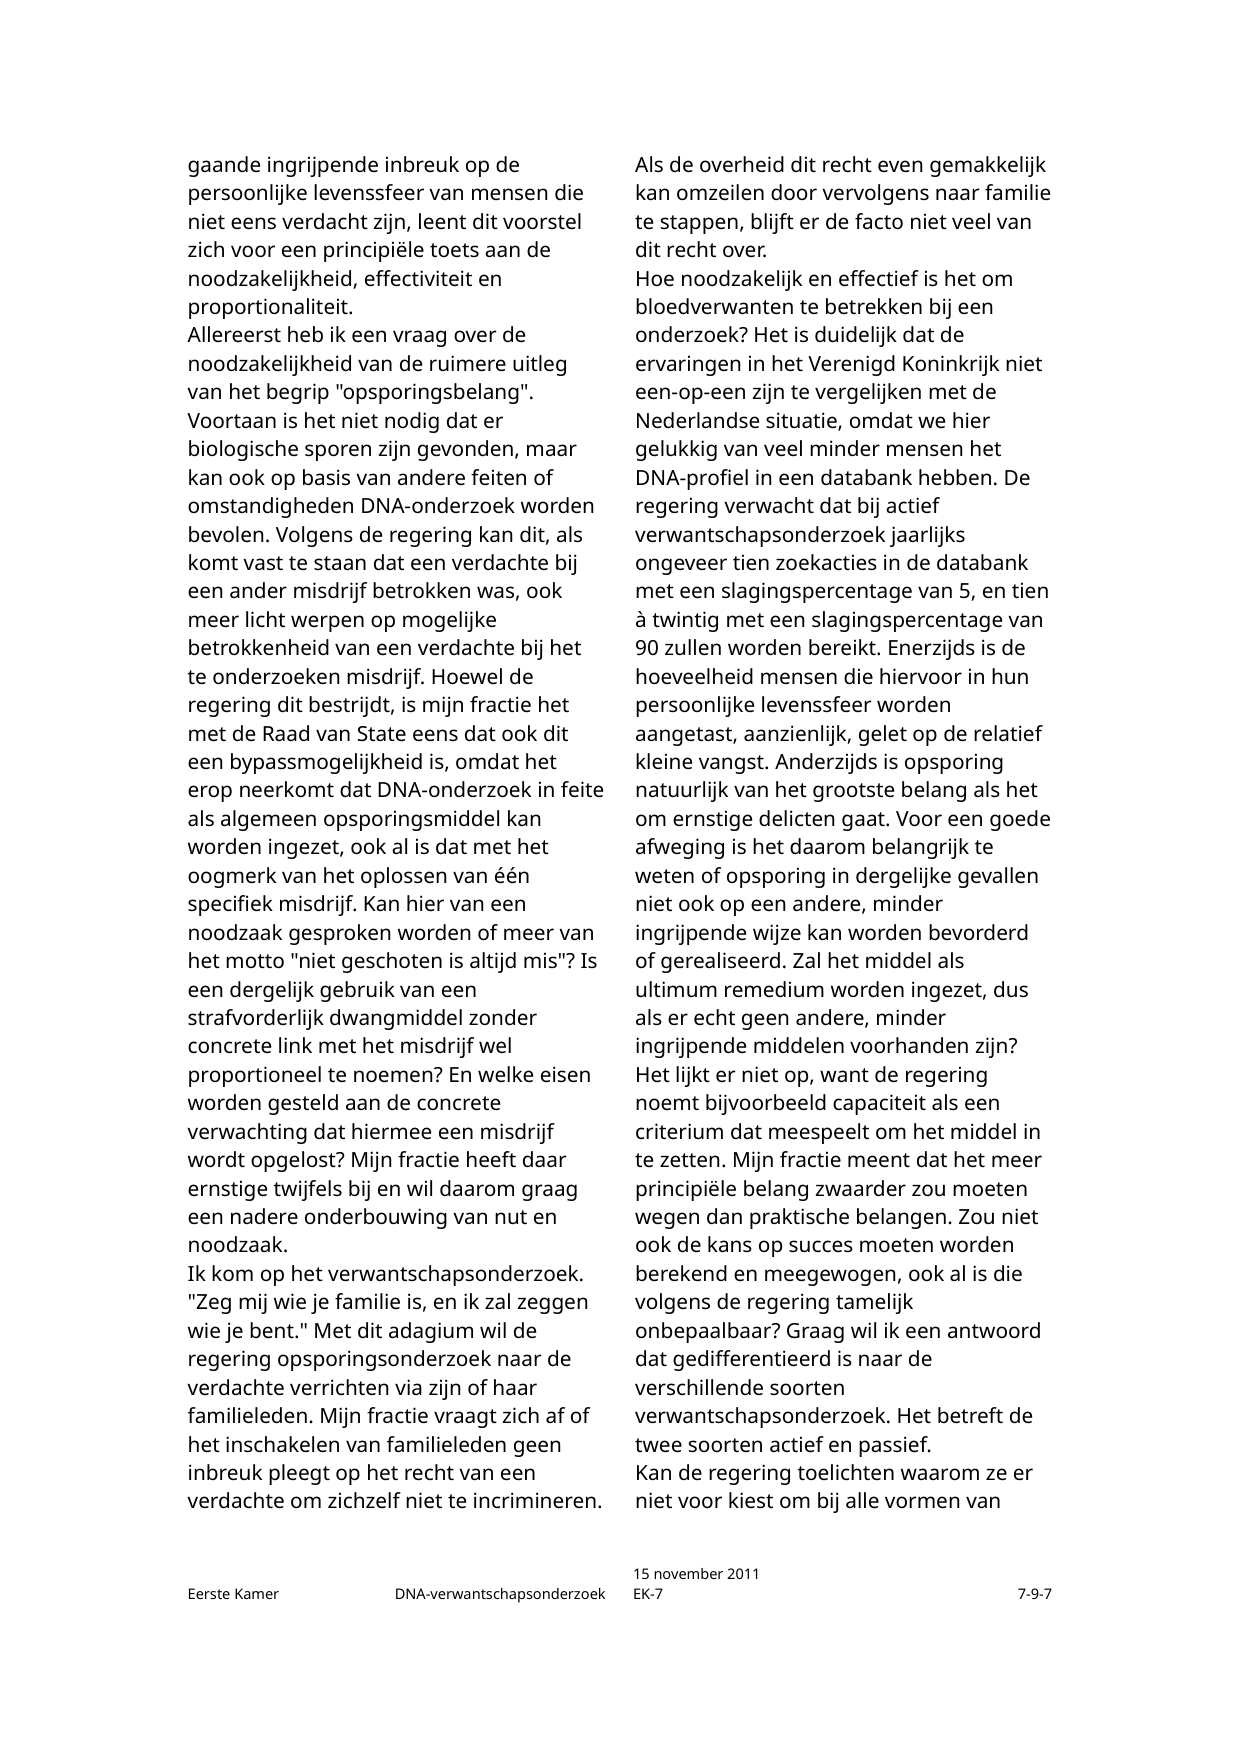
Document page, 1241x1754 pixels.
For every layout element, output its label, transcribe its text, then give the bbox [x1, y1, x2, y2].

text Allereerst heb ik een vraag over de noodzakelijkheid van de ruimere uitleg van het begrip "opsporingsbelang". Voortaan is het niet nodig dat er biologische sporen zijn gevonden, maar kan ook op basis van andere feiten of omstandigheden DNA-onderzoek worden bevolen. Volgens de regering kan dit, als komt vast te staan dat een verdachte bij een ander misdrijf betrokken was, ook meer licht werpen op mogelijke betrokkenheid van een verdachte bij het te onderzoeken misdrijf. Hoewel de regering dit bestrijdt, is mijn fractie het met de Raad van State eens dat ook dit een bypassmogelijkheid is, omdat het erop neerkomt dat DNA-onderzoek in feite als algemeen opsporingsmiddel kan worden ingezet, ook al is dat met het oogmerk van het oplossen van één specifiek misdrijf. Kan hier van een noodzaak gesproken worden of meer van het motto "niet geschoten is altijd mis"? Is een dergelijk gebruik van een strafvorderlijk dwangmiddel zonder concrete link met het misdrijf wel proportioneel te noemen? En welke eisen worden gesteld aan de concrete verwachting dat hiermee een misdrijf wordt opgelost? Mijn fractie heeft daar ernstige twijfels bij en wil daarom graag een nadere onderbouwing van nut en noodzaak. [187, 321, 605, 1259]
text Kan de regering toelichten waarom ze er niet voor kiest om bij alle vormen van [635, 1458, 1053, 1515]
text gaande ingrijpende inbreuk op de persoonlijke levenssfeer van mensen die niet eens verdacht zijn, leent dit voorstel zich voor een principiële toets aan de noodzakelijkheid, effectiviteit en proportionaliteit. [187, 150, 605, 321]
text Hoe noodzakelijk en effectief is het om bloedverwanten te betrekken bij een onderzoek? Het is duidelijk dat de ervaringen in het Verenigd Koninkrijk niet een-op-een zijn te vergelijken met de Nederlandse situatie, omdat we hier gelukkig van veel minder mensen het DNA-profiel in een databank hebben. De regering verwacht dat bij actief verwantschapsonderzoek jaarlijks ongeveer tien zoekacties in de databank met een slagingspercentage van 5, en tien à twintig met een slagingspercentage van 90 zullen worden bereikt. Enerzijds is de hoeveelheid mensen die hiervoor in hun persoonlijke levenssfeer worden aangetast, aanzienlijk, gelet op de relatief kleine vangst. Anderzijds is opsporing natuurlijk van het grootste belang als het om ernstige delicten gaat. Voor een goede afweging is het daarom belangrijk te weten of opsporing in dergelijke gevallen niet ook op een andere, minder ingrijpende wijze kan worden bevorderd of gerealiseerd. Zal het middel als ultimum remedium worden ingezet, dus als er echt geen andere, minder ingrijpende middelen voorhanden zijn? Het lijkt er niet op, want de regering noemt bijvoorbeeld capaciteit als een criterium dat meespeelt om het middel in te zetten. Mijn fractie meent dat het meer principiële belang zwaarder zou moeten wegen dan praktische belangen. Zou niet ook de kans op succes moeten worden berekend en meegewogen, ook al is die volgens de regering tamelijk onbepaalbaar? Graag wil ik een antwoord dat gedifferentieerd is naar de verschillende soorten verwantschapsonderzoek. Het betreft de twee soorten actief en passief. [635, 264, 1053, 1458]
text Ik kom op het verwantschapsonderzoek. "Zeg mij wie je familie is, en ik zal zeggen wie je bent." Met dit adagium wil de regering opsporingsonderzoek naar de verdachte verrichten via zijn of haar familieleden. Mijn fractie vraagt zich af of het inschakelen van familieleden geen inbreuk pleegt op het recht van een verdachte om zichzelf niet te incrimineren. [187, 1259, 605, 1515]
text Als de overheid dit recht even gemakkelijk kan omzeilen door vervolgens naar familie te stappen, blijft er de facto niet veel van dit recht over. [635, 150, 1053, 264]
